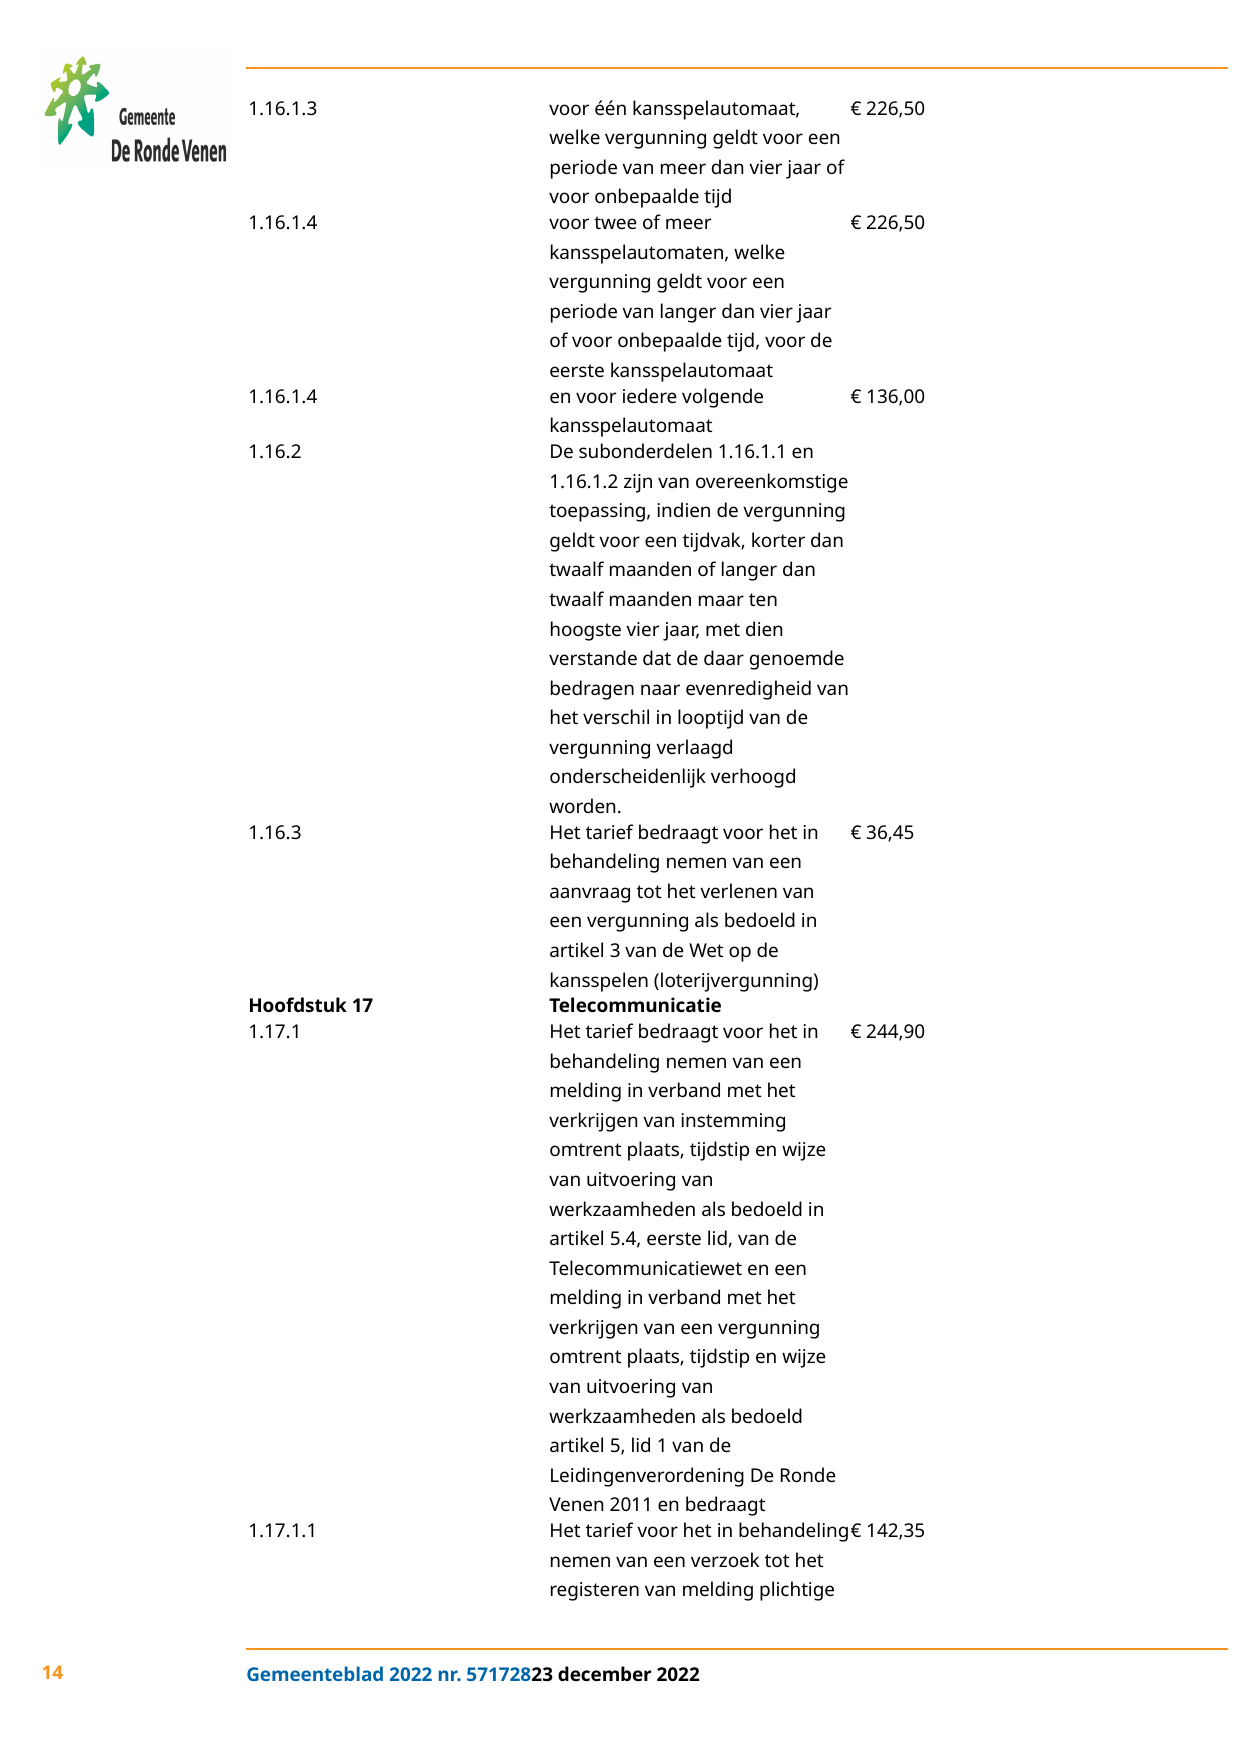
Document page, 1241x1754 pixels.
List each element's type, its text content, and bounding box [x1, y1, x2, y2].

table_cell € 142,35 [850, 1518, 1152, 1602]
table_cell [850, 993, 1152, 1018]
table_cell 1.16.1.4 [248, 383, 549, 438]
table_cell Telecommunicatie [549, 993, 850, 1018]
table_cell 1.16.1.3 [248, 95, 549, 209]
table_cell Het tarief bedraagt voor het in behandeling nemen van een melding in verband met het verkrijgen van instemming omtrent plaats, tijdstip en wijze van uitvoering van werkzaamheden als bedoeld in artikel 5.4, eerste lid, van de Telecommunicatiewet en een melding in verband met het verkrijgen van een vergunning omtrent plaats, tijdstip en wijze van uitvoering van werkzaamheden als bedoeld artikel 5, lid 1 van de Leidingenverordening De Ronde Venen 2011 en bedraagt [549, 1018, 850, 1517]
table_cell € 244,90 [850, 1018, 1152, 1517]
table_cell Het tarief bedraagt voor het in behandeling nemen van een aanvraag tot het verlenen van een vergunning als bedoeld in artikel 3 van de Wet op de kansspelen (loterijvergunning) [549, 819, 850, 993]
table_cell 1.16.1.4 [248, 209, 549, 383]
table_cell € 226,50 [850, 209, 1152, 383]
table_cell 1.17.1 [248, 1018, 549, 1517]
table_cell Hoofdstuk 17 [248, 993, 549, 1018]
table_cell De subonderdelen 1.16.1.1 en 1.16.1.2 zijn van overeenkomstige toepassing, indien de vergunning geldt voor een tijdvak, korter dan twaalf maanden of langer dan twaalf maanden maar ten hoogste vier jaar, met dien verstande dat de daar genoemde bedragen naar evenredigheid van het verschil in looptijd van de vergunning verlaagd onderscheidenlijk verhoogd worden. [549, 438, 850, 819]
table_cell en voor iedere volgende kansspelautomaat [549, 383, 850, 438]
table_cell voor één kansspelautomaat, welke vergunning geldt voor een periode van meer dan vier jaar of voor onbepaalde tijd [549, 95, 850, 209]
table_cell € 226,50 [850, 95, 1152, 209]
table_cell 1.16.2 [248, 438, 549, 819]
picture [41, 47, 231, 172]
table_cell 1.17.1.1 [248, 1518, 549, 1602]
table_cell [850, 438, 1152, 819]
table_cell Het tarief voor het in behandeling nemen van een verzoek tot het registeren van melding plichtige [549, 1518, 850, 1602]
table_cell € 136,00 [850, 383, 1152, 438]
table_cell 1.16.3 [248, 819, 549, 993]
table_cell voor twee of meer kansspelautomaten, welke vergunning geldt voor een periode van langer dan vier jaar of voor onbepaalde tijd, voor de eerste kansspelautomaat [549, 209, 850, 383]
table_cell € 36,45 [850, 819, 1152, 993]
